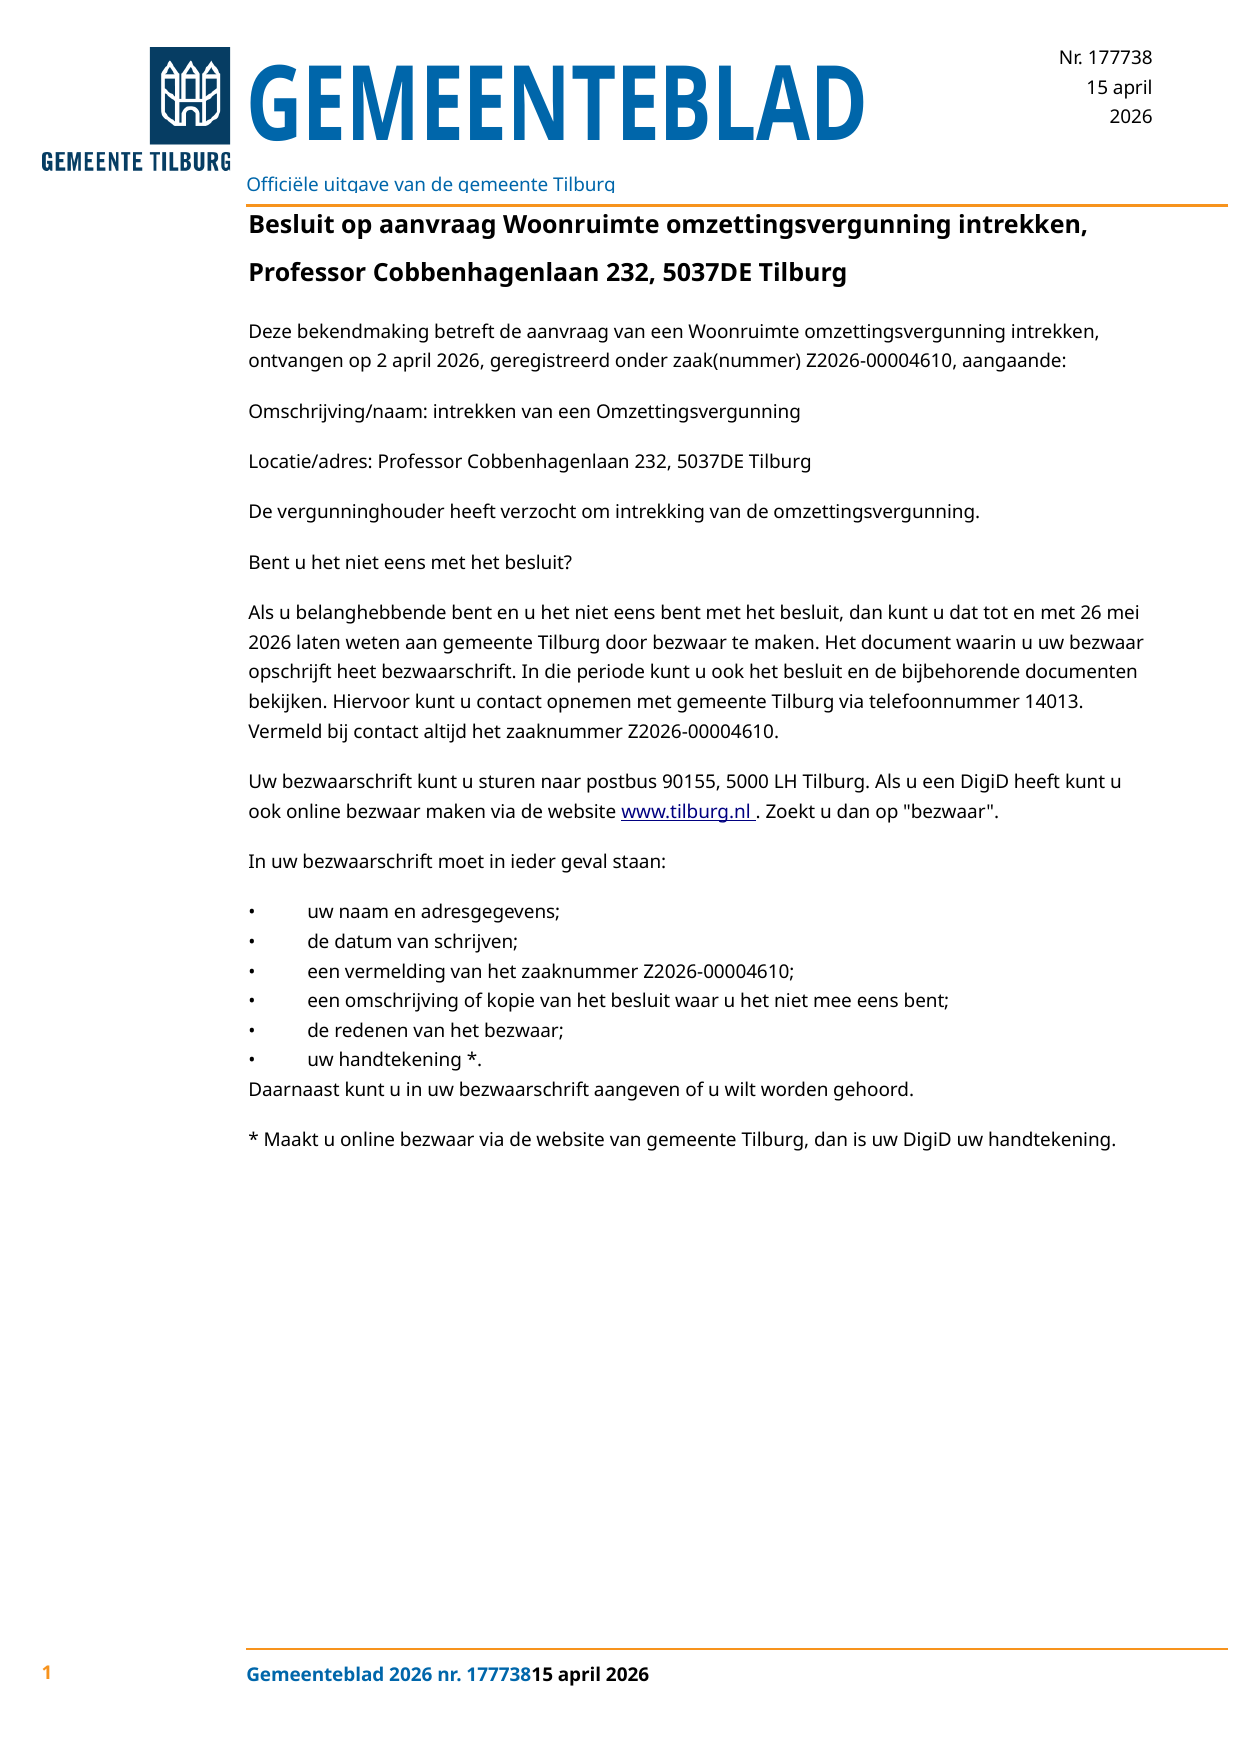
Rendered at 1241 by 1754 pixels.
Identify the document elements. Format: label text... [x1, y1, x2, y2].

text Locatie/adres: Professor Cobbenhagenlaan 232, 5037DE Tilburg [248, 448, 1152, 474]
text Daarnaast kunt u in uw bezwaarschrift aangeven of u wilt worden gehoord. [248, 1076, 1152, 1102]
list uw naam en adresgegevens; [248, 899, 1152, 924]
list de datum van schrijven; [248, 928, 1152, 954]
text Besluit op aanvraag Woonruimte omzettingsvergunning intrekken, Professor Cobbenhagenlaan 232, 5037DE Tilburg [248, 207, 1152, 288]
list uw handtekening *. [248, 1047, 1152, 1072]
list een vermelding van het zaaknummer Z2026-00004610; [248, 958, 1152, 984]
text Omschrijving/naam: intrekken van een Omzettingsvergunning [248, 398, 1152, 424]
text Bent u het niet eens met het besluit? [248, 549, 1152, 575]
list de redenen van het bezwaar; [248, 1017, 1152, 1043]
text Als u belanghebbende bent en u het niet eens bent met het besluit, dan kunt u dat tot en met 26 mei 2026 laten weten aan gemeente Tilburg door bezwaar te maken. Het document waarin u uw bezwaar opschrijft heet bezwaarschrift. In die periode kunt u ook het besluit en de bijbehorende documenten bekijken. Hiervoor kunt u contact opnemen met gemeente Tilburg via telefoonnummer 14013. Vermeld bij contact altijd het zaaknummer Z2026-00004610. [248, 599, 1152, 744]
text Deze bekendmaking betreft de aanvraag van een Woonruimte omzettingsvergunning intrekken, ontvangen op 2 april 2026, geregistreerd onder zaak(nummer) Z2026-00004610, aangaande: [248, 318, 1152, 373]
text In uw bezwaarschrift moet in ieder geval staan: [248, 848, 1152, 874]
picture [41, 47, 231, 172]
text Uw bezwaarschrift kunt u sturen naar postbus 90155, 5000 LH Tilburg. Als u een DigiD heeft kunt u ook online bezwaar maken via de website www.tilburg.nl . Zoekt u dan op "bezwaar". [248, 768, 1152, 824]
text De vergunninghouder heeft verzocht om intrekking van de omzettingsvergunning. [248, 499, 1152, 524]
list een omschrijving of kopie van het besluit waar u het niet mee eens bent; [248, 987, 1152, 1013]
text * Maakt u online bezwaar via de website van gemeente Tilburg, dan is uw DigiD uw handtekening. [248, 1127, 1152, 1152]
